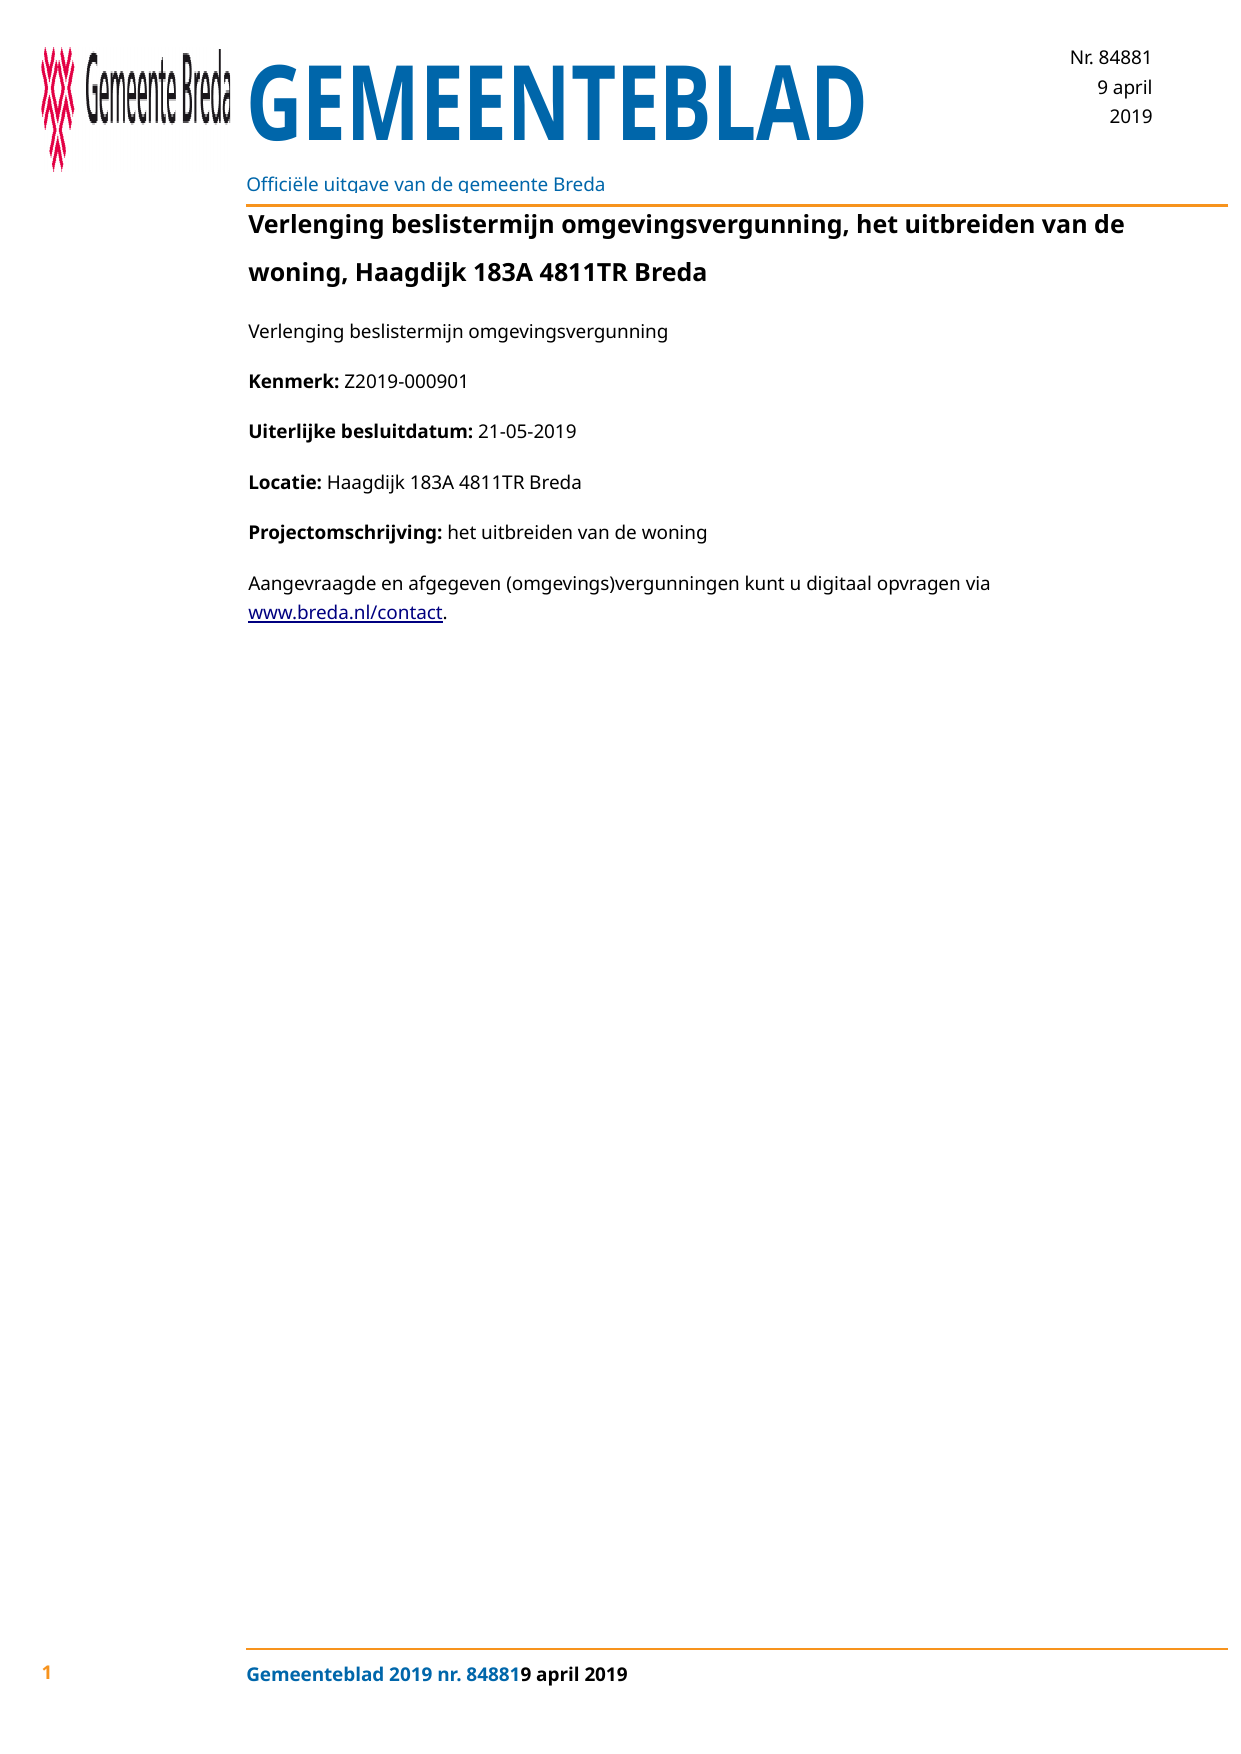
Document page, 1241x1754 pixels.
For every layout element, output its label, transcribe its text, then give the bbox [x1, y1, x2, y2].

text Verlenging beslistermijn omgevingsvergunning [248, 318, 1152, 344]
text Locatie: Haagdijk 183A 4811TR Breda [248, 469, 1152, 495]
picture [41, 47, 231, 172]
text Kenmerk: Z2019-000901 [248, 368, 1152, 394]
text Uiterlijke besluitdatum: 21-05-2019 [248, 419, 1152, 444]
text Aangevraagde en afgegeven (omgevings)vergunningen kunt u digitaal opvragen via www.breda.nl/contact. [248, 570, 1152, 625]
text Verlenging beslistermijn omgevingsvergunning, het uitbreiden van de woning, Haagdijk 183A 4811TR Breda [248, 207, 1152, 288]
text Projectomschrijving: het uitbreiden van de woning [248, 519, 1152, 545]
